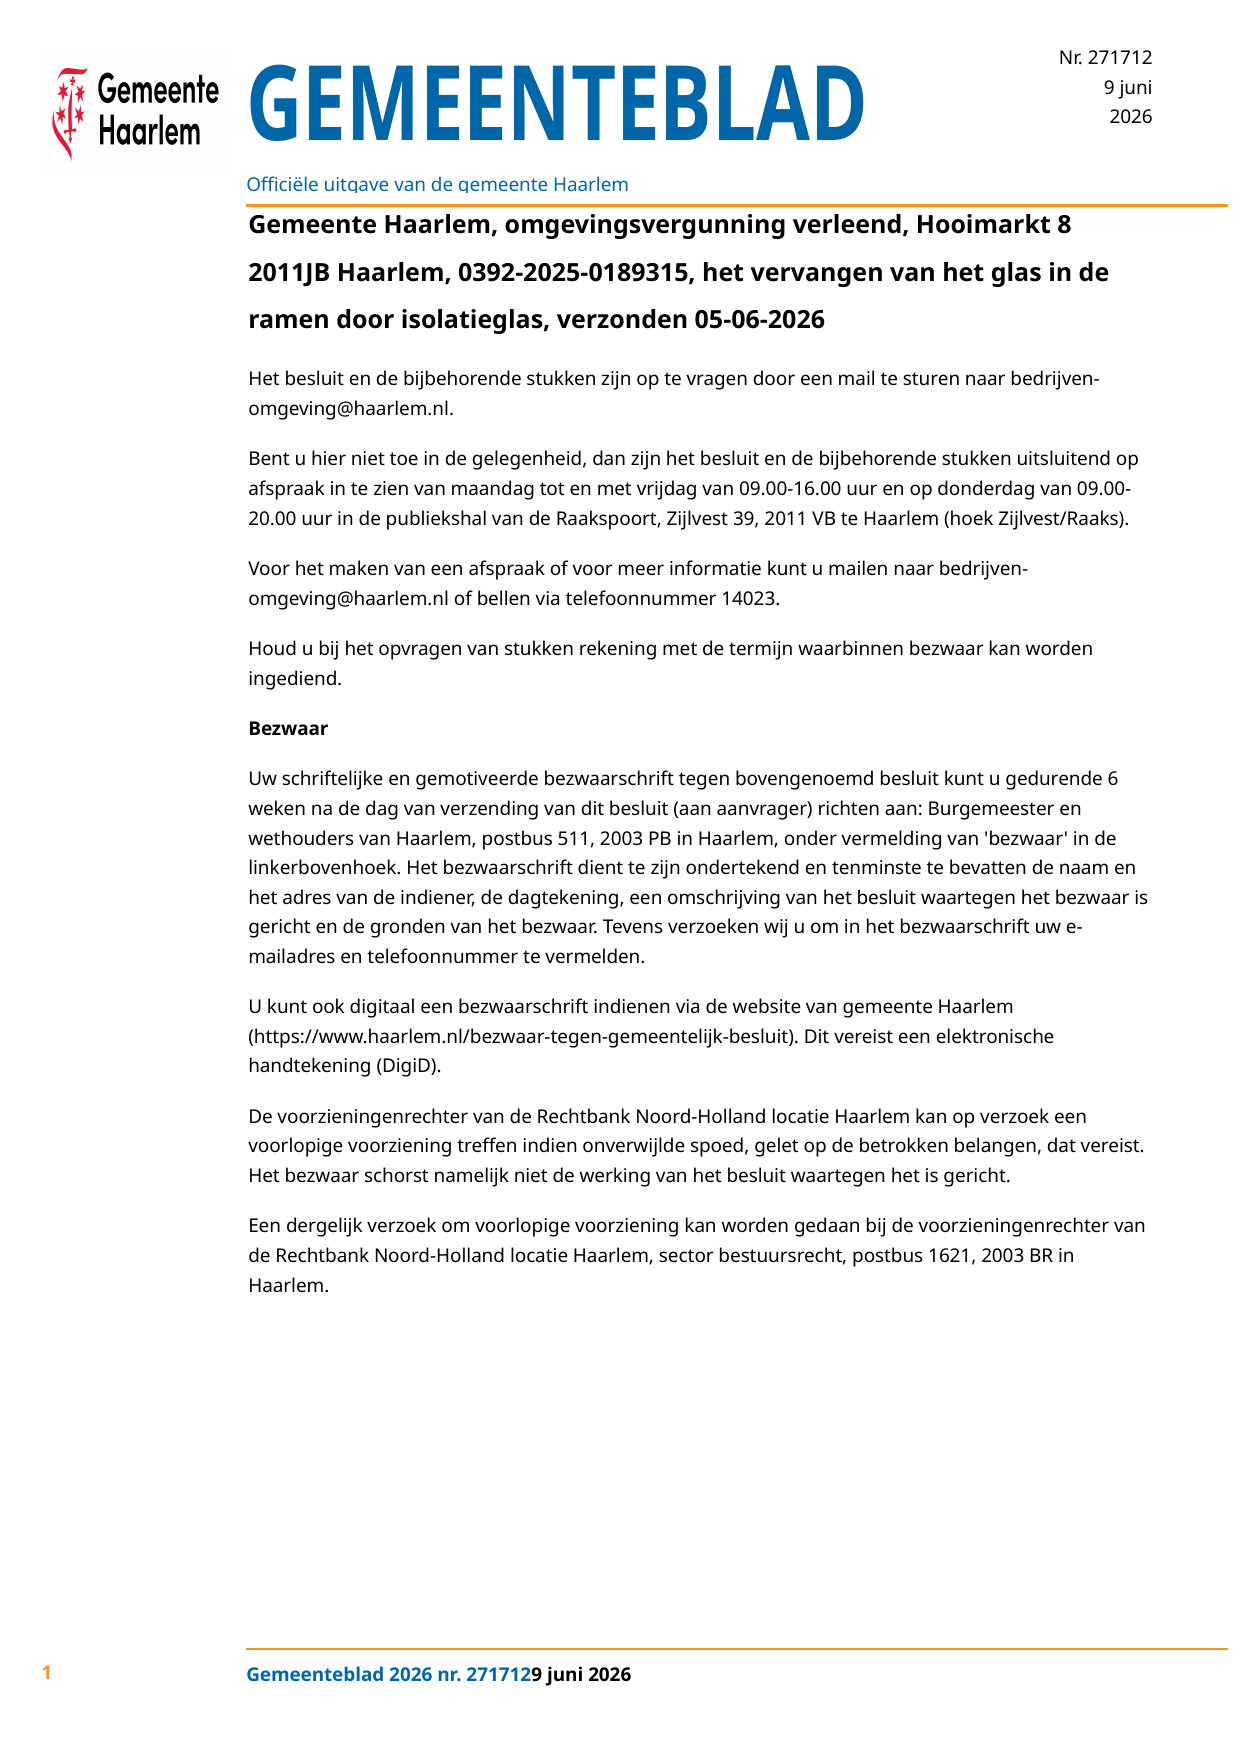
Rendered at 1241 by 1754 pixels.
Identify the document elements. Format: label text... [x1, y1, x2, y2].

text Het besluit en de bijbehorende stukken zijn op te vragen door een mail te sturen naar bedrijven-omgeving@haarlem.nl. [248, 366, 1152, 421]
text Houd u bij het opvragen van stukken rekening met de termijn waarbinnen bezwaar kan worden ingediend. [248, 635, 1152, 690]
text Uw schriftelijke en gemotiveerde bezwaarschrift tegen bovengenoemd besluit kunt u gedurende 6 weken na de dag van verzending van dit besluit (aan aanvrager) richten aan: Burgemeester en wethouders van Haarlem, postbus 511, 2003 PB in Haarlem, onder vermelding van 'bezwaar' in de linkerbovenhoek. Het bezwaarschrift dient te zijn ondertekend en tenminste te bevatten de naam en het adres van de indiener, de dagtekening, een omschrijving van het besluit waartegen het bezwaar is gericht en de gronden van het bezwaar. Tevens verzoeken wij u om in het bezwaarschrift uw e-mailadres en telefoonnummer te vermelden. [248, 766, 1152, 969]
text De voorzieningenrechter van de Rechtbank Noord-Holland locatie Haarlem kan op verzoek een voorlopige voorziening treffen indien onverwijlde spoed, gelet op de betrokken belangen, dat vereist. Het bezwaar schorst namelijk niet de werking van het besluit waartegen het is gericht. [248, 1103, 1152, 1188]
picture [41, 47, 231, 172]
text Bent u hier niet toe in de gelegenheid, dan zijn het besluit en de bijbehorende stukken uitsluitend op afspraak in te zien van maandag tot en met vrijdag van 09.00-16.00 uur en op donderdag van 09.00-20.00 uur in de publiekshal van de Raakspoort, Zijlvest 39, 2011 VB te Haarlem (hoek Zijlvest/Raaks). [248, 446, 1152, 530]
text Een dergelijk verzoek om voorlopige voorziening kan worden gedaan bij de voorzieningenrechter van de Rechtbank Noord-Holland locatie Haarlem, sector bestuursrecht, postbus 1621, 2003 BR in Haarlem. [248, 1213, 1152, 1297]
text Gemeente Haarlem, omgevingsvergunning verleend, Hooimarkt 8 2011JB Haarlem, 0392-2025-0189315, het vervangen van het glas in de ramen door isolatieglas, verzonden 05-06-2026 [248, 207, 1152, 336]
text Bezwaar [248, 715, 1152, 741]
text U kunt ook digitaal een bezwaarschrift indienen via de website van gemeente Haarlem (https://www.haarlem.nl/bezwaar-tegen-gemeentelijk-besluit). Dit vereist een elektronische handtekening (DigiD). [248, 993, 1152, 1078]
text Voor het maken van een afspraak of voor meer informatie kunt u mailen naar bedrijven-omgeving@haarlem.nl of bellen via telefoonnummer 14023. [248, 555, 1152, 610]
